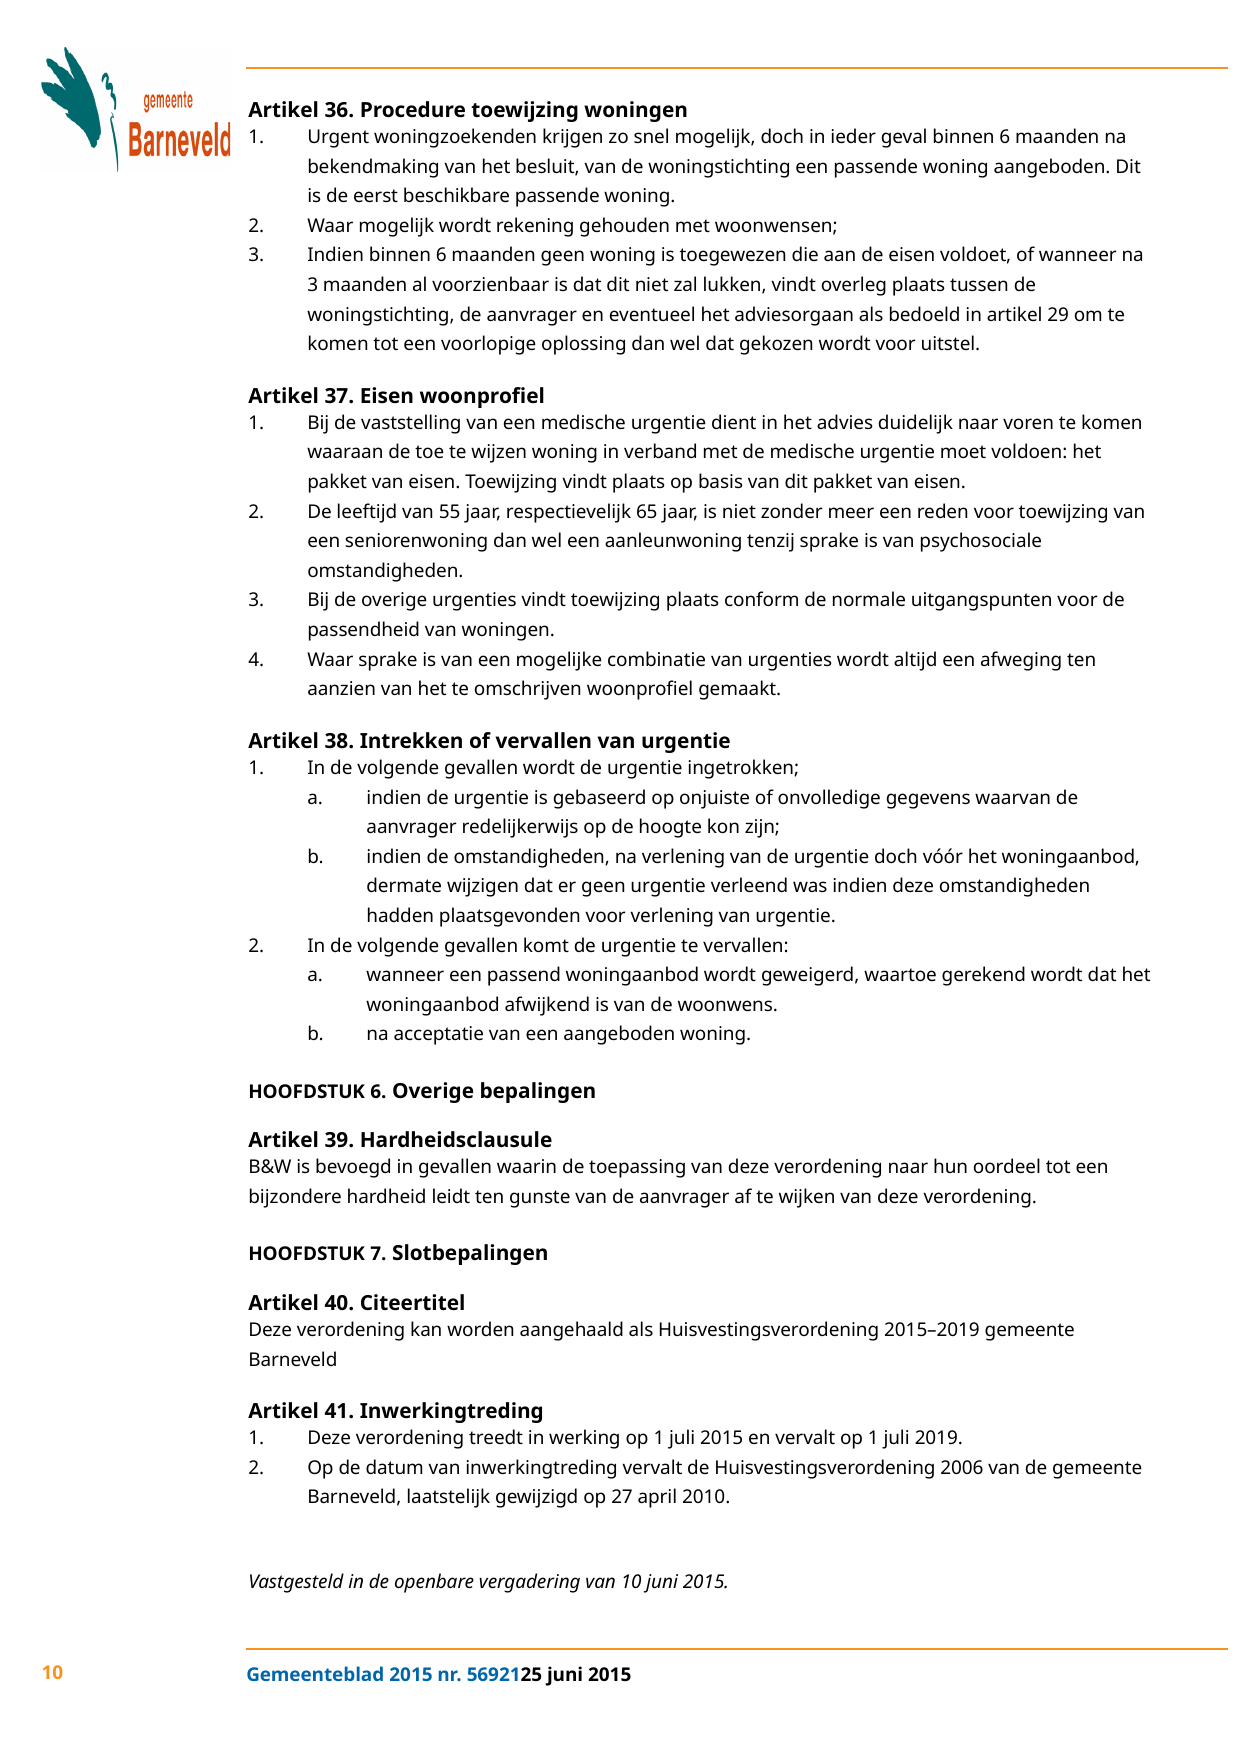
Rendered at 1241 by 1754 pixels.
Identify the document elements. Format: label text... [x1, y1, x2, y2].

list Urgent woningzoekenden krijgen zo snel mogelijk, doch in ieder geval binnen 6 maanden na bekendmaking van het besluit, van de woningstichting een passende woning aangeboden. Dit is de eerst beschikbare passende woning. [248, 123, 1152, 208]
list Waar sprake is van een mogelijke combinatie van urgenties wordt altijd een afweging ten aanzien van het te omschrijven woonprofiel gemaakt. [248, 646, 1152, 701]
text Artikel 40. Citeertitel [248, 1288, 1152, 1316]
text Artikel 39. Hardheidsclausule [248, 1125, 1152, 1153]
list wanneer een passend woningaanbod wordt geweigerd, waartoe gerekend wordt dat het woningaanbod afwijkend is van de woonwens. [307, 961, 1152, 1017]
text HOOFDSTUK 6. Overige bepalingen [248, 1076, 1152, 1104]
list Indien binnen 6 maanden geen woning is toegewezen die aan de eisen voldoet, of wanneer na 3 maanden al voorzienbaar is dat dit niet zal lukken, vindt overleg plaats tussen de woningstichting, de aanvrager en eventueel het adviesorgaan als bedoeld in artikel 29 om te komen tot een voorlopige oplossing dan wel dat gekozen wordt voor uitstel. [248, 242, 1152, 356]
list indien de urgentie is gebaseerd op onjuiste of onvolledige gegevens waarvan de aanvrager redelijkerwijs op de hoogte kon zijn; [307, 784, 1152, 839]
list In de volgende gevallen wordt de urgentie ingetrokken; [248, 754, 1152, 780]
picture [41, 47, 231, 172]
list Bij de vaststelling van een medische urgentie dient in het advies duidelijk naar voren te komen waaraan de toe te wijzen woning in verband met de medische urgentie moet voldoen: het pakket van eisen. Toewijzing vindt plaats op basis van dit pakket van eisen. [248, 409, 1152, 494]
list indien de omstandigheden, na verlening van de urgentie doch vóór het woningaanbod, dermate wijzigen dat er geen urgentie verleend was indien deze omstandigheden hadden plaatsgevonden voor verlening van urgentie. [307, 843, 1152, 928]
text Artikel 41. Inwerkingtreding [248, 1396, 1152, 1424]
text Vastgesteld in de openbare vergadering van 10 juni 2015. [248, 1569, 1152, 1594]
list Op de datum van inwerkingtreding vervalt de Huisvestingsverordening 2006 van de gemeente Barneveld, laatstelijk gewijzigd op 27 april 2010. [248, 1454, 1152, 1509]
text Artikel 36. Procedure toewijzing woningen [248, 95, 1152, 123]
text Artikel 38. Intrekken of vervallen van urgentie [248, 726, 1152, 754]
text B&W is bevoegd in gevallen waarin de toepassing van deze verordening naar hun oordeel tot een bijzondere hardheid leidt ten gunste van de aanvrager af te wijken van deze verordening. [248, 1153, 1152, 1209]
list Deze verordening treedt in werking op 1 juli 2015 en vervalt op 1 juli 2019. [248, 1424, 1152, 1450]
list In de volgende gevallen komt de urgentie te vervallen: [248, 932, 1152, 957]
text HOOFDSTUK 7. Slotbepalingen [248, 1238, 1152, 1267]
list De leeftijd van 55 jaar, respectievelijk 65 jaar, is niet zonder meer een reden voor toewijzing van een seniorenwoning dan wel een aanleunwoning tenzij sprake is van psychosociale omstandigheden. [248, 498, 1152, 583]
list Waar mogelijk wordt rekening gehouden met woonwensen; [248, 212, 1152, 238]
text Artikel 37. Eisen woonprofiel [248, 381, 1152, 409]
list na acceptatie van een aangeboden woning. [307, 1021, 1152, 1046]
text Deze verordening kan worden aangehaald als Huisvestingsverordening 2015–2019 gemeente Barneveld [248, 1316, 1152, 1371]
list Bij de overige urgenties vindt toewijzing plaats conform de normale uitgangspunten voor de passendheid van woningen. [248, 587, 1152, 642]
